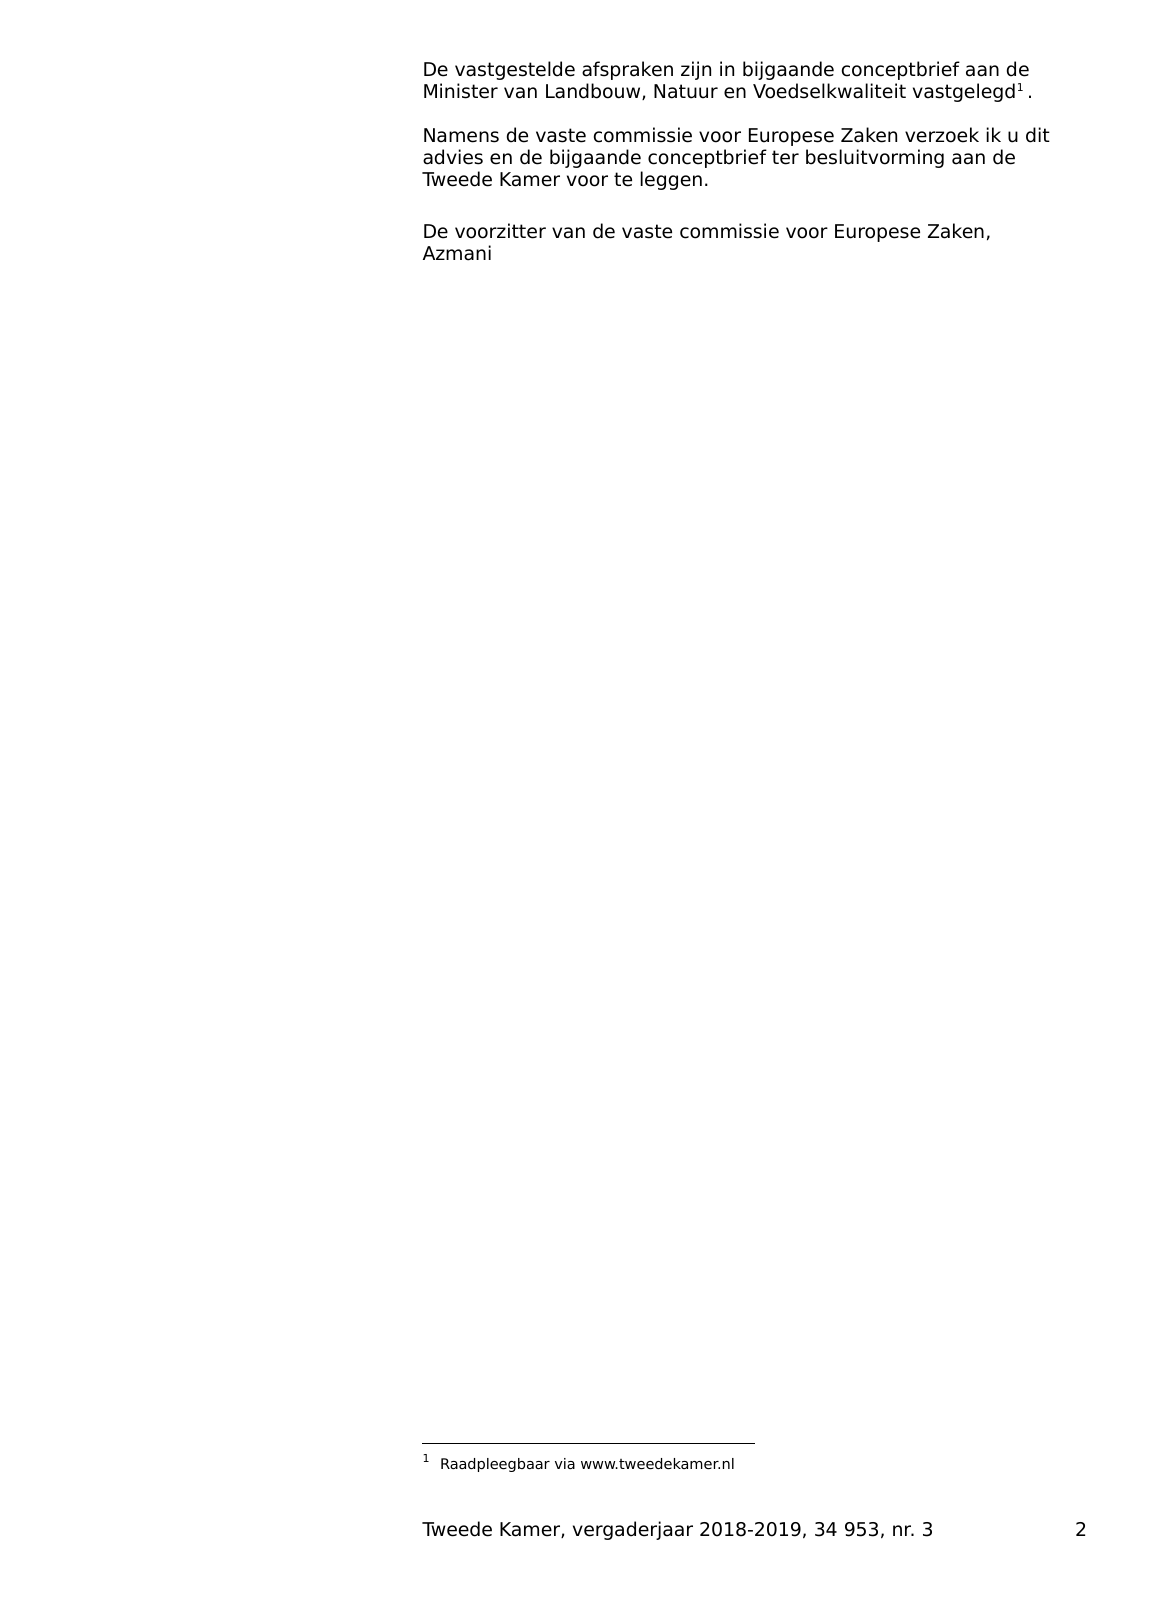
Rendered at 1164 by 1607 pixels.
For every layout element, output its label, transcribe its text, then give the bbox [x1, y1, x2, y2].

text Namens de vaste commissie voor Europese Zaken verzoek ik u dit advies en de bijgaande conceptbrief ter besluitvorming aan de Tweede Kamer voor te leggen. [422, 125, 1087, 191]
text De vastgestelde afspraken zijn in bijgaande conceptbrief aan de Minister van Landbouw, Natuur en Voedselkwaliteit vastgelegd. [422, 59, 1087, 103]
text De voorzitter van de vaste commissie voor Europese Zaken, Azmani [422, 221, 1087, 265]
text Raadpleegbaar via www.tweedekamer.nl [422, 1452, 1087, 1474]
